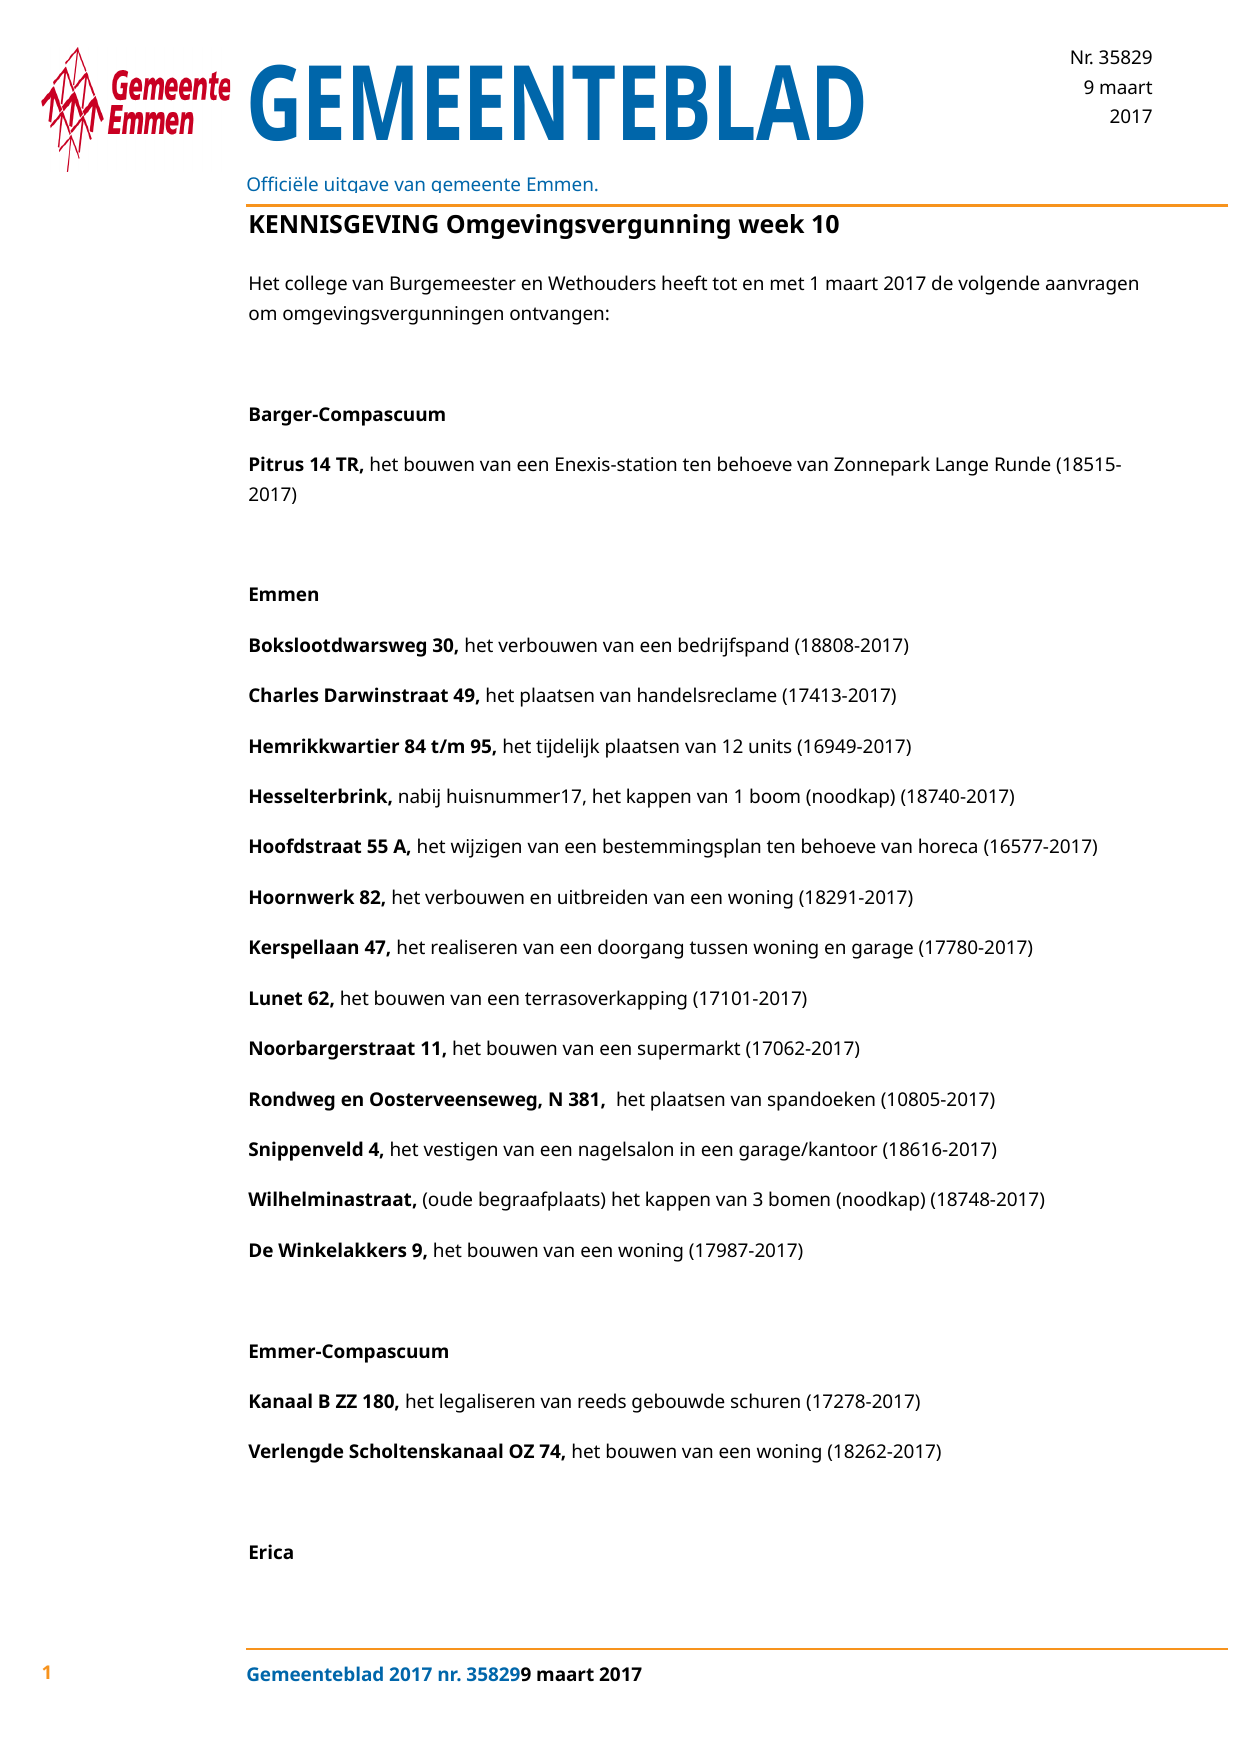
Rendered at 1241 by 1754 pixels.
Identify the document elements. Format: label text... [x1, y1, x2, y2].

text De Winkelakkers 9, het bouwen van een woning (17987-2017) [248, 1237, 1152, 1263]
text Kanaal B ZZ 180, het legaliseren van reeds gebouwde schuren (17278-2017) [248, 1388, 1152, 1414]
text Wilhelminastraat, (oude begraafplaats) het kappen van 3 bomen (noodkap) (18748-2017) [248, 1187, 1152, 1212]
text Het college van Burgemeester en Wethouders heeft tot en met 1 maart 2017 de volgende aanvragen om omgevingsvergunningen ontvangen: [248, 270, 1152, 326]
text Verlengde Scholtenskanaal OZ 74, het bouwen van een woning (18262-2017) [248, 1439, 1152, 1464]
text Emmen [248, 582, 1152, 607]
text Rondweg en Oosterveenseweg, N 381, het plaatsen van spandoeken (10805-2017) [248, 1086, 1152, 1111]
text Pitrus 14 TR, het bouwen van een Enexis-station ten behoeve van Zonnepark Lange Runde (18515-2017) [248, 451, 1152, 506]
picture [41, 47, 231, 172]
text Hemrikkwartier 84 t/m 95, het tijdelijk plaatsen van 12 units (16949-2017) [248, 733, 1152, 758]
text Hoornwerk 82, het verbouwen en uitbreiden van een woning (18291-2017) [248, 884, 1152, 910]
text Snippenveld 4, het vestigen van een nagelsalon in een garage/kantoor (18616-2017) [248, 1136, 1152, 1162]
text Barger-Compascuum [248, 401, 1152, 426]
text Emmer-Compascuum [248, 1338, 1152, 1363]
text Kerspellaan 47, het realiseren van een doorgang tussen woning en garage (17780-2017) [248, 934, 1152, 960]
text Noorbargerstraat 11, het bouwen van een supermarkt (17062-2017) [248, 1035, 1152, 1061]
text KENNISGEVING Omgevingsvergunning week 10 [248, 207, 1152, 241]
text Hoofdstraat 55 A, het wijzigen van een bestemmingsplan ten behoeve van horeca (16577-2017) [248, 834, 1152, 859]
text Charles Darwinstraat 49, het plaatsen van handelsreclame (17413-2017) [248, 682, 1152, 708]
text Lunet 62, het bouwen van een terrasoverkapping (17101-2017) [248, 985, 1152, 1011]
text Bokslootdwarsweg 30, het verbouwen van een bedrijfspand (18808-2017) [248, 632, 1152, 658]
text Erica [248, 1539, 1152, 1565]
text Hesselterbrink, nabij huisnummer17, het kappen van 1 boom (noodkap) (18740-2017) [248, 783, 1152, 809]
